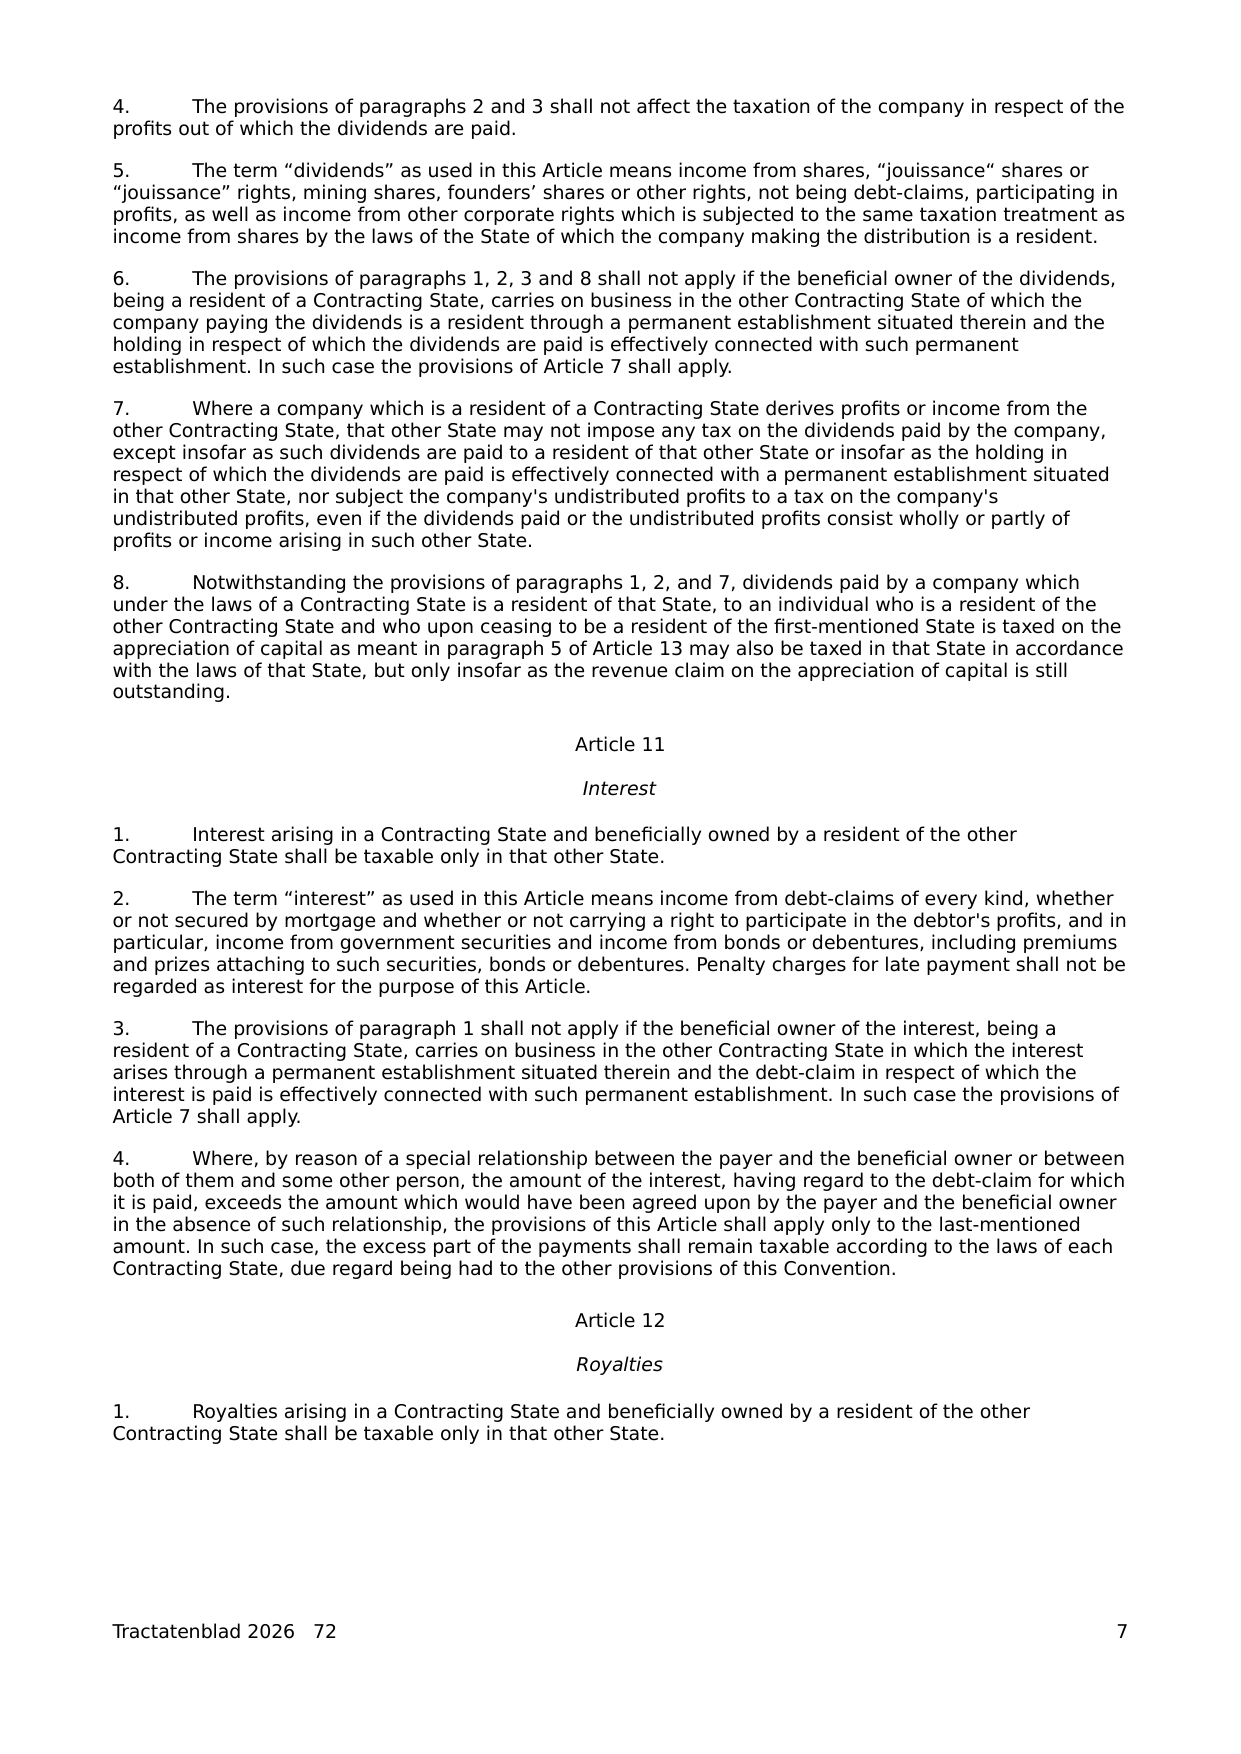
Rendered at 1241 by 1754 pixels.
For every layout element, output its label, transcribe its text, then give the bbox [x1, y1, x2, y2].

subtitle Article 12 Royalties [112, 1310, 1128, 1376]
text 3. The provisions of paragraph 1 shall not apply if the beneficial owner of the interest, being a resident of a Contracting State, carries on business in the other Contracting State in which the interest arises through a permanent establishment situated therein and the debt-claim in respect of which the interest is paid is effectively connected with such permanent establishment. In such case the provisions of Article 7 shall apply. [112, 1018, 1128, 1128]
text 1. Interest arising in a Contracting State and beneficially owned by a resident of the other Contracting State shall be taxable only in that other State. [112, 824, 1128, 868]
text 1. Royalties arising in a Contracting State and beneficially owned by a resident of the other Contracting State shall be taxable only in that other State. [112, 1401, 1128, 1445]
subtitle Article 11 Interest [112, 733, 1128, 799]
text 8. Notwithstanding the provisions of paragraphs 1, 2, and 7, dividends paid by a company which under the laws of a Contracting State is a resident of that State, to an individual who is a resident of the other Contracting State and who upon ceasing to be a resident of the first-mentioned State is taxed on the appreciation of capital as meant in paragraph 5 of Article 13 may also be taxed in that State in accordance with the laws of that State, but only insofar as the revenue claim on the appreciation of capital is still outstanding. [112, 572, 1128, 703]
text 6. The provisions of paragraphs 1, 2, 3 and 8 shall not apply if the beneficial owner of the dividends, being a resident of a Contracting State, carries on business in the other Contracting State of which the company paying the dividends is a resident through a permanent establishment situated therein and the holding in respect of which the dividends are paid is effectively connected with such permanent establishment. In such case the provisions of Article 7 shall apply. [112, 268, 1128, 378]
text 4. The provisions of paragraphs 2 and 3 shall not affect the taxation of the company in respect of the profits out of which the dividends are paid. [112, 96, 1128, 140]
text 7. Where a company which is a resident of a Contracting State derives profits or income from the other Contracting State, that other State may not impose any tax on the dividends paid by the company, except insofar as such dividends are paid to a resident of that other State or insofar as the holding in respect of which the dividends are paid is effectively connected with a permanent establishment situated in that other State, nor subject the company's undistributed profits to a tax on the company's undistributed profits, even if the dividends paid or the undistributed profits consist wholly or partly of profits or income arising in such other State. [112, 398, 1128, 552]
text 4. Where, by reason of a special relationship between the payer and the beneficial owner or between both of them and some other person, the amount of the interest, having regard to the debt-claim for which it is paid, exceeds the amount which would have been agreed upon by the payer and the beneficial owner in the absence of such relationship, the provisions of this Article shall apply only to the last-mentioned amount. In such case, the excess part of the payments shall remain taxable according to the laws of each Contracting State, due regard being had to the other provisions of this Convention. [112, 1148, 1128, 1280]
text 5. The term “dividends” as used in this Article means income from shares, “jouissance“ shares or “jouissance” rights, mining shares, founders’ shares or other rights, not being debt-claims, participating in profits, as well as income from other corporate rights which is subjected to the same taxation treatment as income from shares by the laws of the State of which the company making the distribution is a resident. [112, 160, 1128, 248]
text 2. The term “interest” as used in this Article means income from debt-claims of every kind, whether or not secured by mortgage and whether or not carrying a right to participate in the debtor's profits, and in particular, income from government securities and income from bonds or debentures, including premiums and prizes attaching to such securities, bonds or debentures. Penalty charges for late payment shall not be regarded as interest for the purpose of this Article. [112, 888, 1128, 998]
